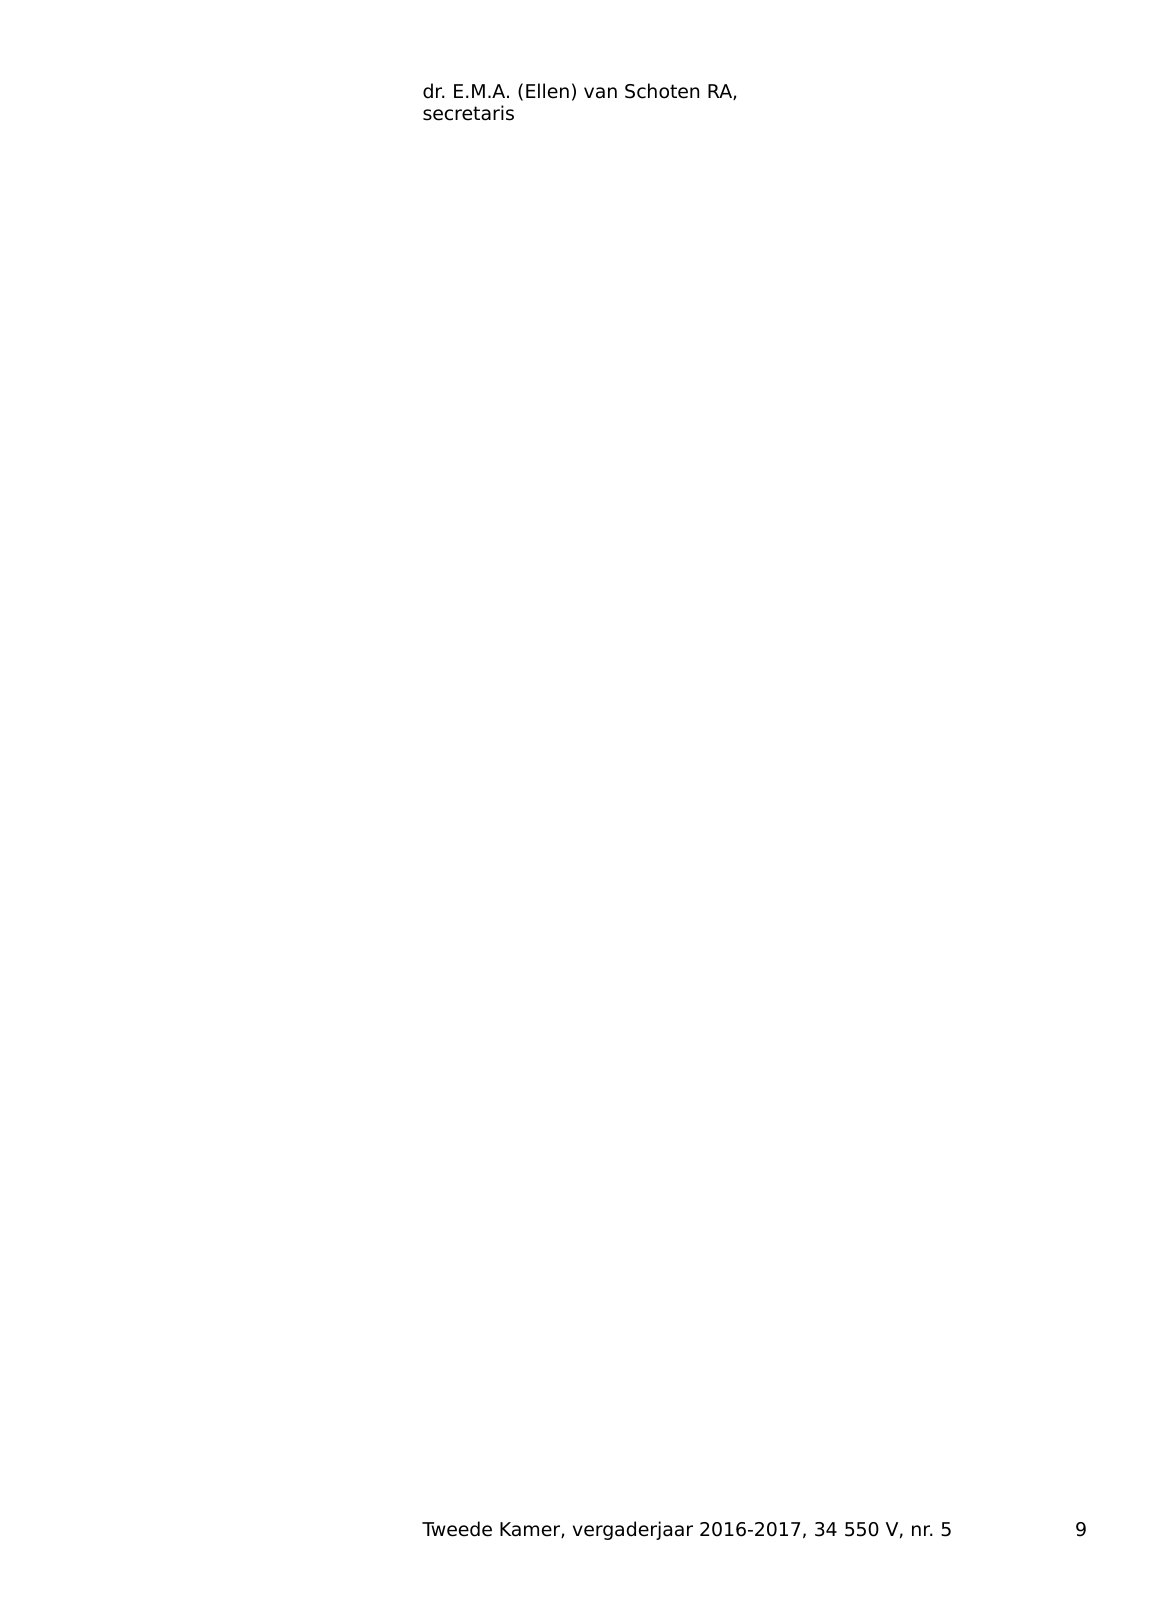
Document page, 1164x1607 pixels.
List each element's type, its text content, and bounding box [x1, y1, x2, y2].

text dr. E.M.A. (Ellen) van Schoten RA, secretaris [422, 59, 1087, 125]
